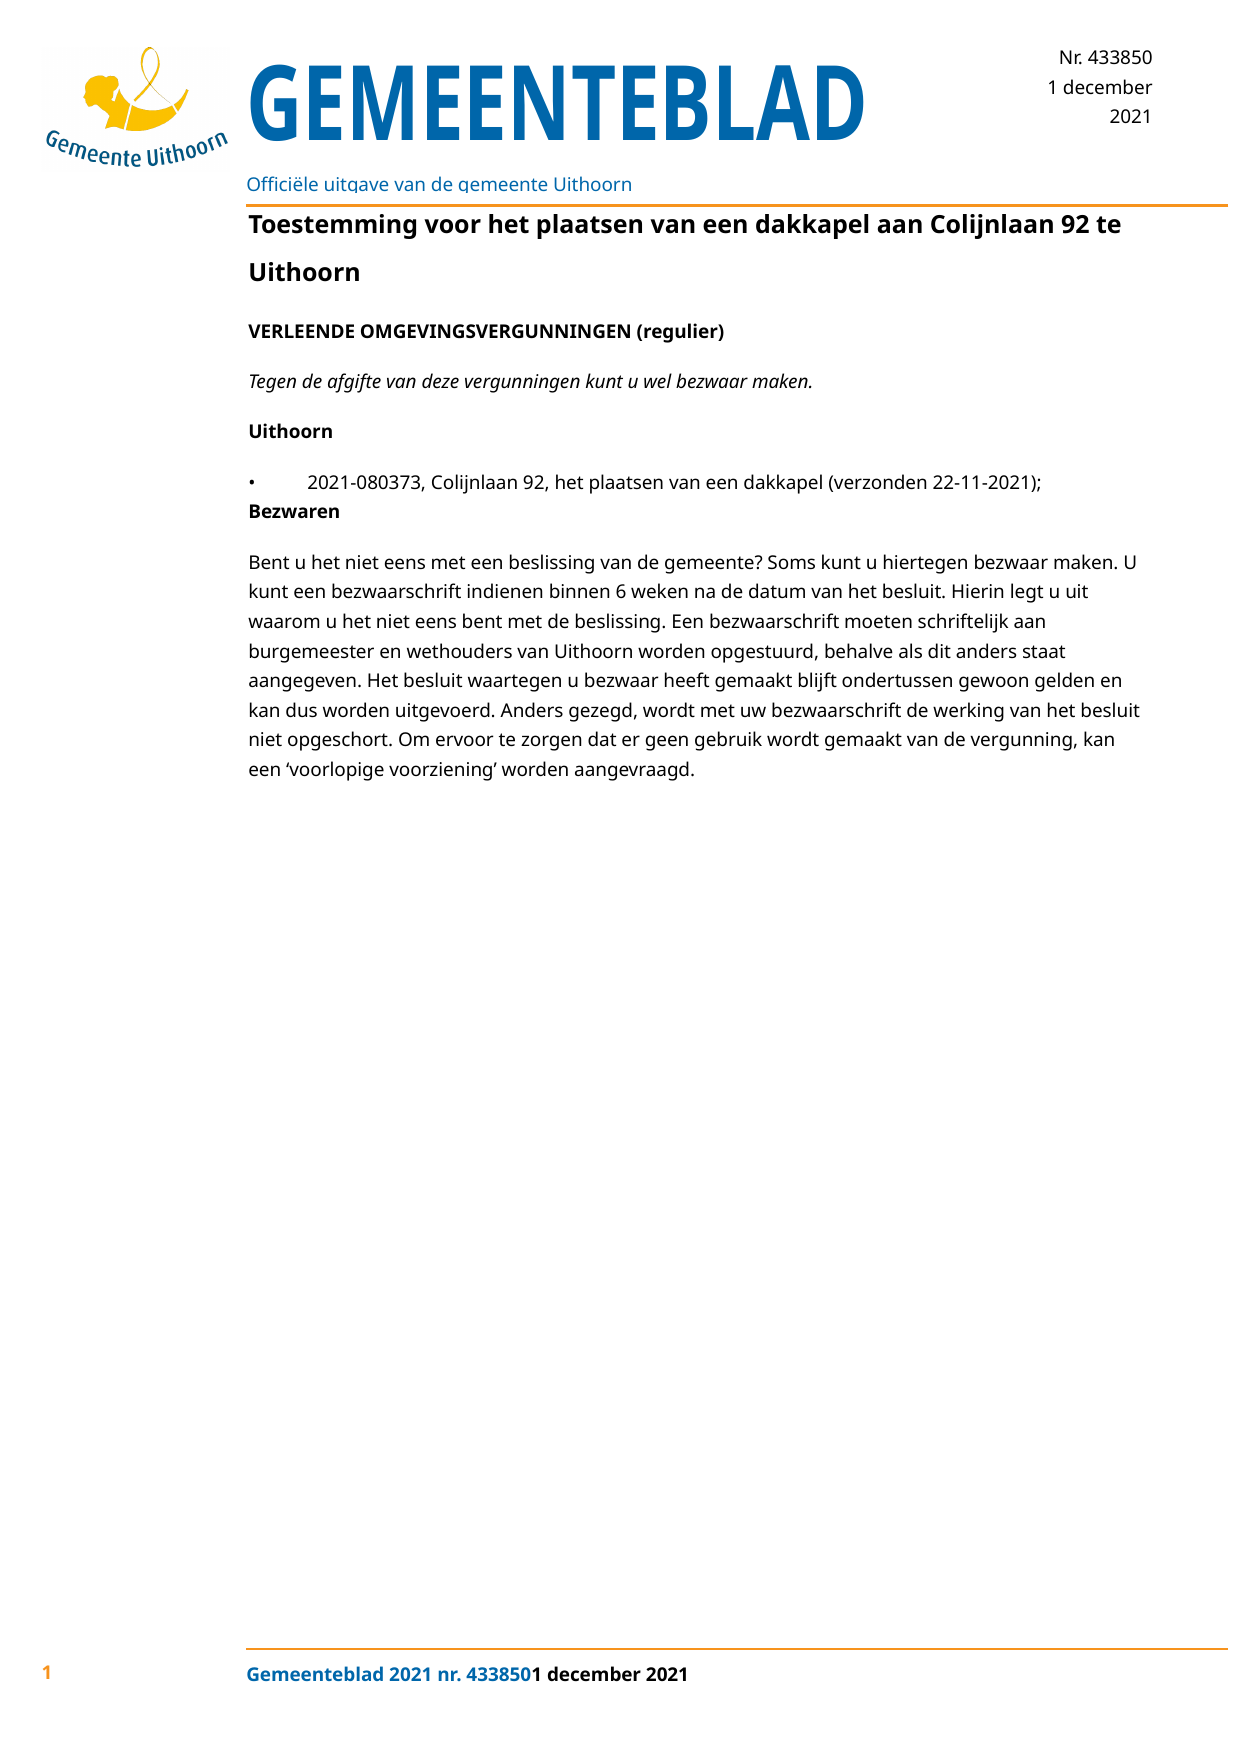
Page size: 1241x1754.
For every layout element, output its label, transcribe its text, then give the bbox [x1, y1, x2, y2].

text Uithoorn [248, 419, 1152, 444]
text Tegen de afgifte van deze vergunningen kunt u wel bezwaar maken. [248, 368, 1152, 394]
picture [41, 47, 231, 172]
text VERLEENDE OMGEVINGSVERGUNNINGEN (regulier) [248, 318, 1152, 344]
list 2021-080373, Colijnlaan 92, het plaatsen van een dakkapel (verzonden 22-11-2021); [248, 469, 1152, 495]
text Bezwaren [248, 499, 1152, 524]
text Toestemming voor het plaatsen van een dakkapel aan Colijnlaan 92 te Uithoorn [248, 207, 1152, 288]
text Bent u het niet eens met een beslissing van de gemeente? Soms kunt u hiertegen bezwaar maken. U kunt een bezwaarschrift indienen binnen 6 weken na de datum van het besluit. Hierin legt u uit waarom u het niet eens bent met de beslissing. Een bezwaarschrift moeten schriftelijk aan burgemeester en wethouders van Uithoorn worden opgestuurd, behalve als dit anders staat aangegeven. Het besluit waartegen u bezwaar heeft gemaakt blijft ondertussen gewoon gelden en kan dus worden uitgevoerd. Anders gezegd, wordt met uw bezwaarschrift de werking van het besluit niet opgeschort. Om ervoor te zorgen dat er geen gebruik wordt gemaakt van de vergunning, kan een ‘voorlopige voorziening’ worden aangevraagd. [248, 549, 1152, 782]
